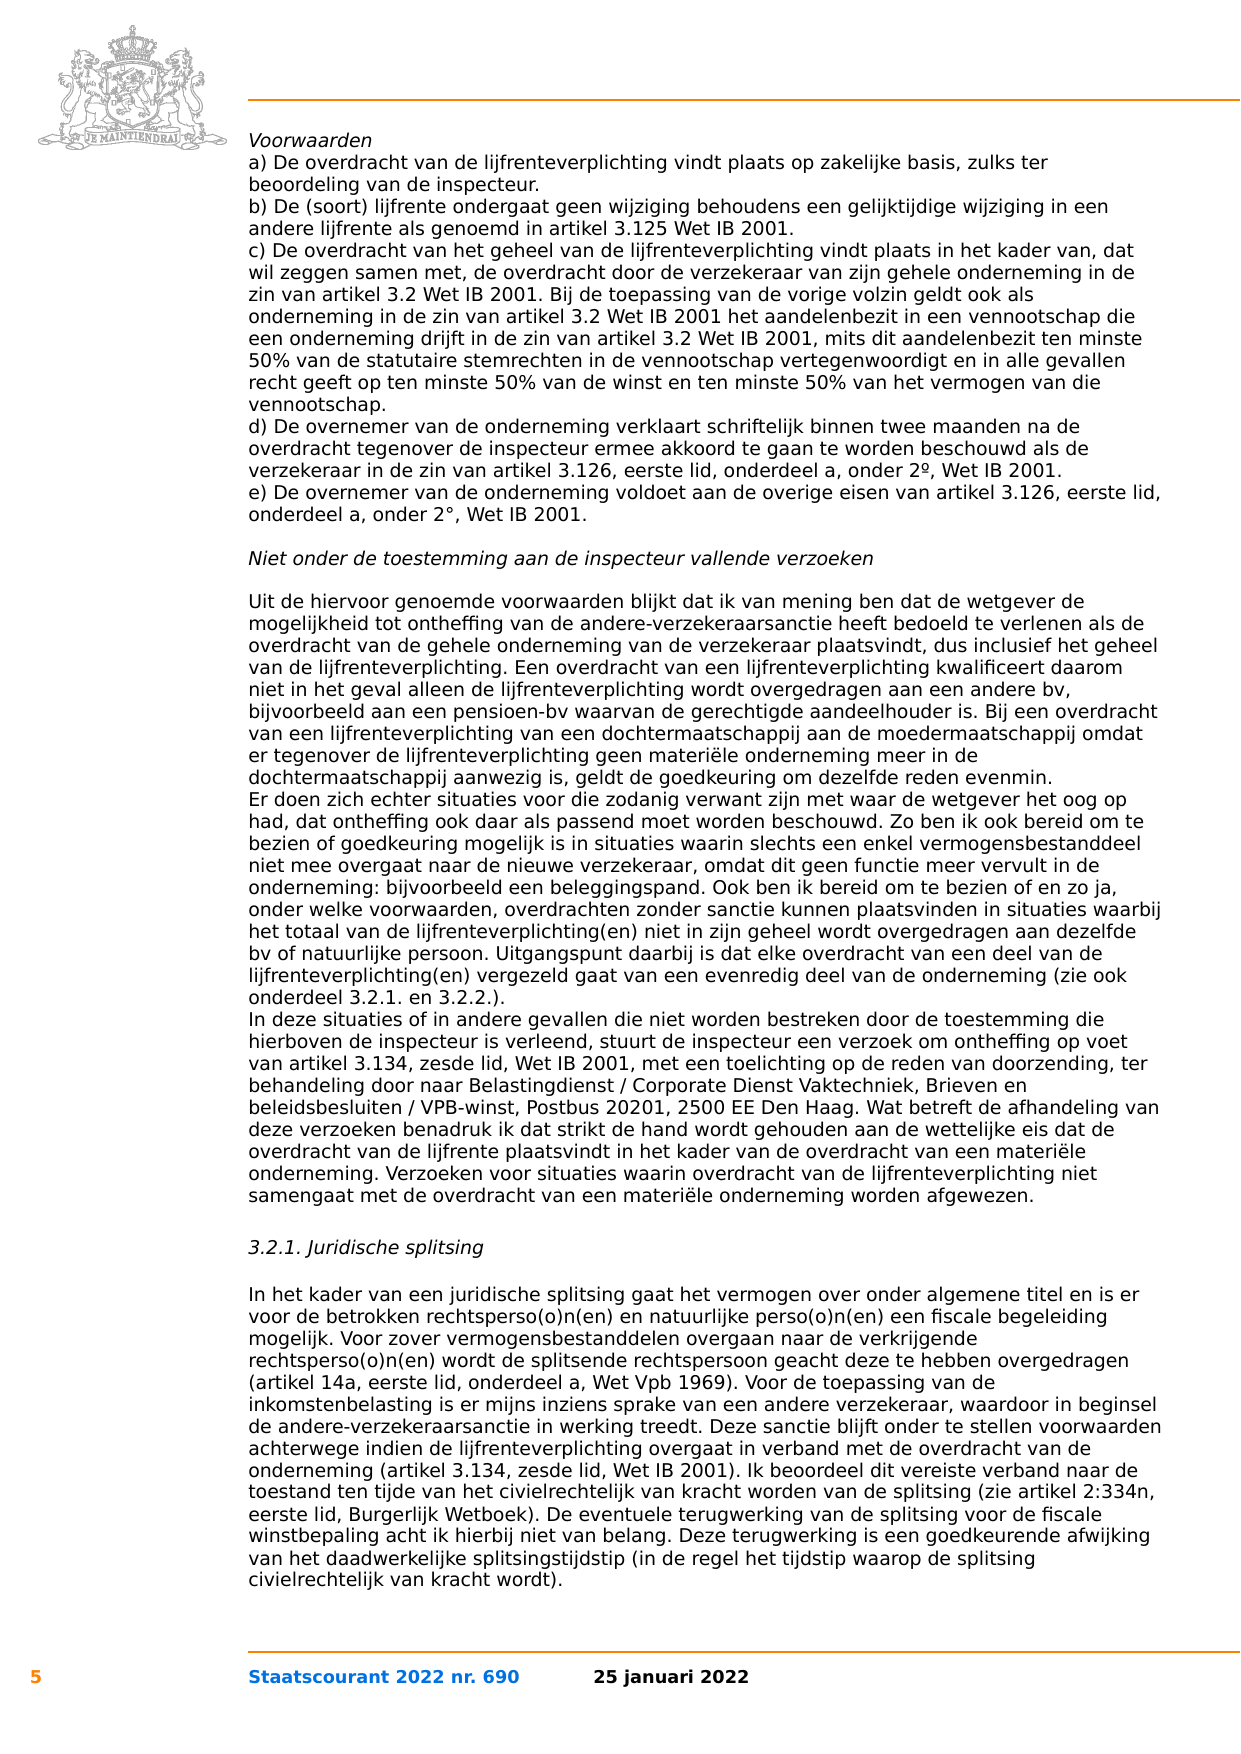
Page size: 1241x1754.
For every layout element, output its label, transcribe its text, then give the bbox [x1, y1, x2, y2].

text Uit de hiervoor genoemde voorwaarden blijkt dat ik van mening ben dat de wetgever de mogelijkheid tot ontheffing van de andere-verzekeraarsanctie heeft bedoeld te verlenen als de overdracht van de gehele onderneming van de verzekeraar plaatsvindt, dus inclusief het geheel van de lijfrenteverplichting. Een overdracht van een lijfrenteverplichting kwalificeert daarom niet in het geval alleen de lijfrenteverplichting wordt overgedragen aan een andere bv, bijvoorbeeld aan een pensioen-bv waarvan de gerechtigde aandeelhouder is. Bij een overdracht van een lijfrenteverplichting van een dochtermaatschappij aan de moedermaatschappij omdat er tegenover de lijfrenteverplichting geen materiële onderneming meer in de dochtermaatschappij aanwezig is, geldt de goedkeuring om dezelfde reden evenmin. [248, 591, 1163, 789]
picture [38, 25, 227, 150]
text d) De overnemer van de onderneming verklaart schriftelijk binnen twee maanden na de overdracht tegenover de inspecteur ermee akkoord te gaan te worden beschouwd als de verzekeraar in de zin van artikel 3.126, eerste lid, onderdeel a, onder 2º, Wet IB 2001. [248, 416, 1163, 482]
text e) De overnemer van de onderneming voldoet aan de overige eisen van artikel 3.126, eerste lid, onderdeel a, onder 2°, Wet IB 2001. [248, 482, 1163, 526]
subtitle 3.2.1. Juridische splitsing [248, 1237, 1163, 1259]
text Er doen zich echter situaties voor die zodanig verwant zijn met waar de wetgever het oog op had, dat ontheffing ook daar als passend moet worden beschouwd. Zo ben ik ook bereid om te bezien of goedkeuring mogelijk is in situaties waarin slechts een enkel vermogensbestanddeel niet mee overgaat naar de nieuwe verzekeraar, omdat dit geen functie meer vervult in de onderneming: bijvoorbeeld een beleggingspand. Ook ben ik bereid om te bezien of en zo ja, onder welke voorwaarden, overdrachten zonder sanctie kunnen plaatsvinden in situaties waarbij het totaal van de lijfrenteverplichting(en) niet in zijn geheel wordt overgedragen aan dezelfde bv of natuurlijke persoon. Uitgangspunt daarbij is dat elke overdracht van een deel van de lijfrenteverplichting(en) vergezeld gaat van een evenredig deel van de onderneming (zie ook onderdeel 3.2.1. en 3.2.2.). [248, 789, 1163, 1009]
subtitle Niet onder de toestemming aan de inspecteur vallende verzoeken [248, 547, 1163, 569]
text b) De (soort) lijfrente ondergaat geen wijziging behoudens een gelijktijdige wijziging in een andere lijfrente als genoemd in artikel 3.125 Wet IB 2001. [248, 196, 1163, 240]
text In deze situaties of in andere gevallen die niet worden bestreken door de toestemming die hierboven de inspecteur is verleend, stuurt de inspecteur een verzoek om ontheffing op voet van artikel 3.134, zesde lid, Wet IB 2001, met een toelichting op de reden van doorzending, ter behandeling door naar Belastingdienst / Corporate Dienst Vaktechniek, Brieven en beleidsbesluiten / VPB-winst, Postbus 20201, 2500 EE Den Haag. Wat betreft de afhandeling van deze verzoeken benadruk ik dat strikt de hand wordt gehouden aan de wettelijke eis dat de overdracht van de lijfrente plaatsvindt in het kader van de overdracht van een materiële onderneming. Verzoeken voor situaties waarin overdracht van de lijfrenteverplichting niet samengaat met de overdracht van een materiële onderneming worden afgewezen. [248, 1009, 1163, 1207]
text In het kader van een juridische splitsing gaat het vermogen over onder algemene titel en is er voor de betrokken rechtsperso(o)n(en) en natuurlijke perso(o)n(en) een fiscale begeleiding mogelijk. Voor zover vermogensbestanddelen overgaan naar de verkrijgende rechtsperso(o)n(en) wordt de splitsende rechtspersoon geacht deze te hebben overgedragen (artikel 14a, eerste lid, onderdeel a, Wet Vpb 1969). Voor de toepassing van de inkomstenbelasting is er mijns inziens sprake van een andere verzekeraar, waardoor in beginsel de andere-verzekeraarsanctie in werking treedt. Deze sanctie blijft onder te stellen voorwaarden achterwege indien de lijfrenteverplichting overgaat in verband met de overdracht van de onderneming (artikel 3.134, zesde lid, Wet IB 2001). Ik beoordeel dit vereiste verband naar de toestand ten tijde van het civielrechtelijk van kracht worden van de splitsing (zie artikel 2:334n, eerste lid, Burgerlijk Wetboek). De eventuele terugwerking van de splitsing voor de fiscale winstbepaling acht ik hierbij niet van belang. Deze terugwerking is een goedkeurende afwijking van het daadwerkelijke splitsingstijdstip (in de regel het tijdstip waarop de splitsing civielrechtelijk van kracht wordt). [248, 1284, 1163, 1591]
text a) De overdracht van de lijfrenteverplichting vindt plaats op zakelijke basis, zulks ter beoordeling van de inspecteur. [248, 152, 1163, 196]
subtitle Voorwaarden [248, 130, 1163, 152]
text c) De overdracht van het geheel van de lijfrenteverplichting vindt plaats in het kader van, dat wil zeggen samen met, de overdracht door de verzekeraar van zijn gehele onderneming in de zin van artikel 3.2 Wet IB 2001. Bij de toepassing van de vorige volzin geldt ook als onderneming in de zin van artikel 3.2 Wet IB 2001 het aandelenbezit in een vennootschap die een onderneming drijft in de zin van artikel 3.2 Wet IB 2001, mits dit aandelenbezit ten minste 50% van de statutaire stemrechten in de vennootschap vertegenwoordigt en in alle gevallen recht geeft op ten minste 50% van de winst en ten minste 50% van het vermogen van die vennootschap. [248, 240, 1163, 416]
